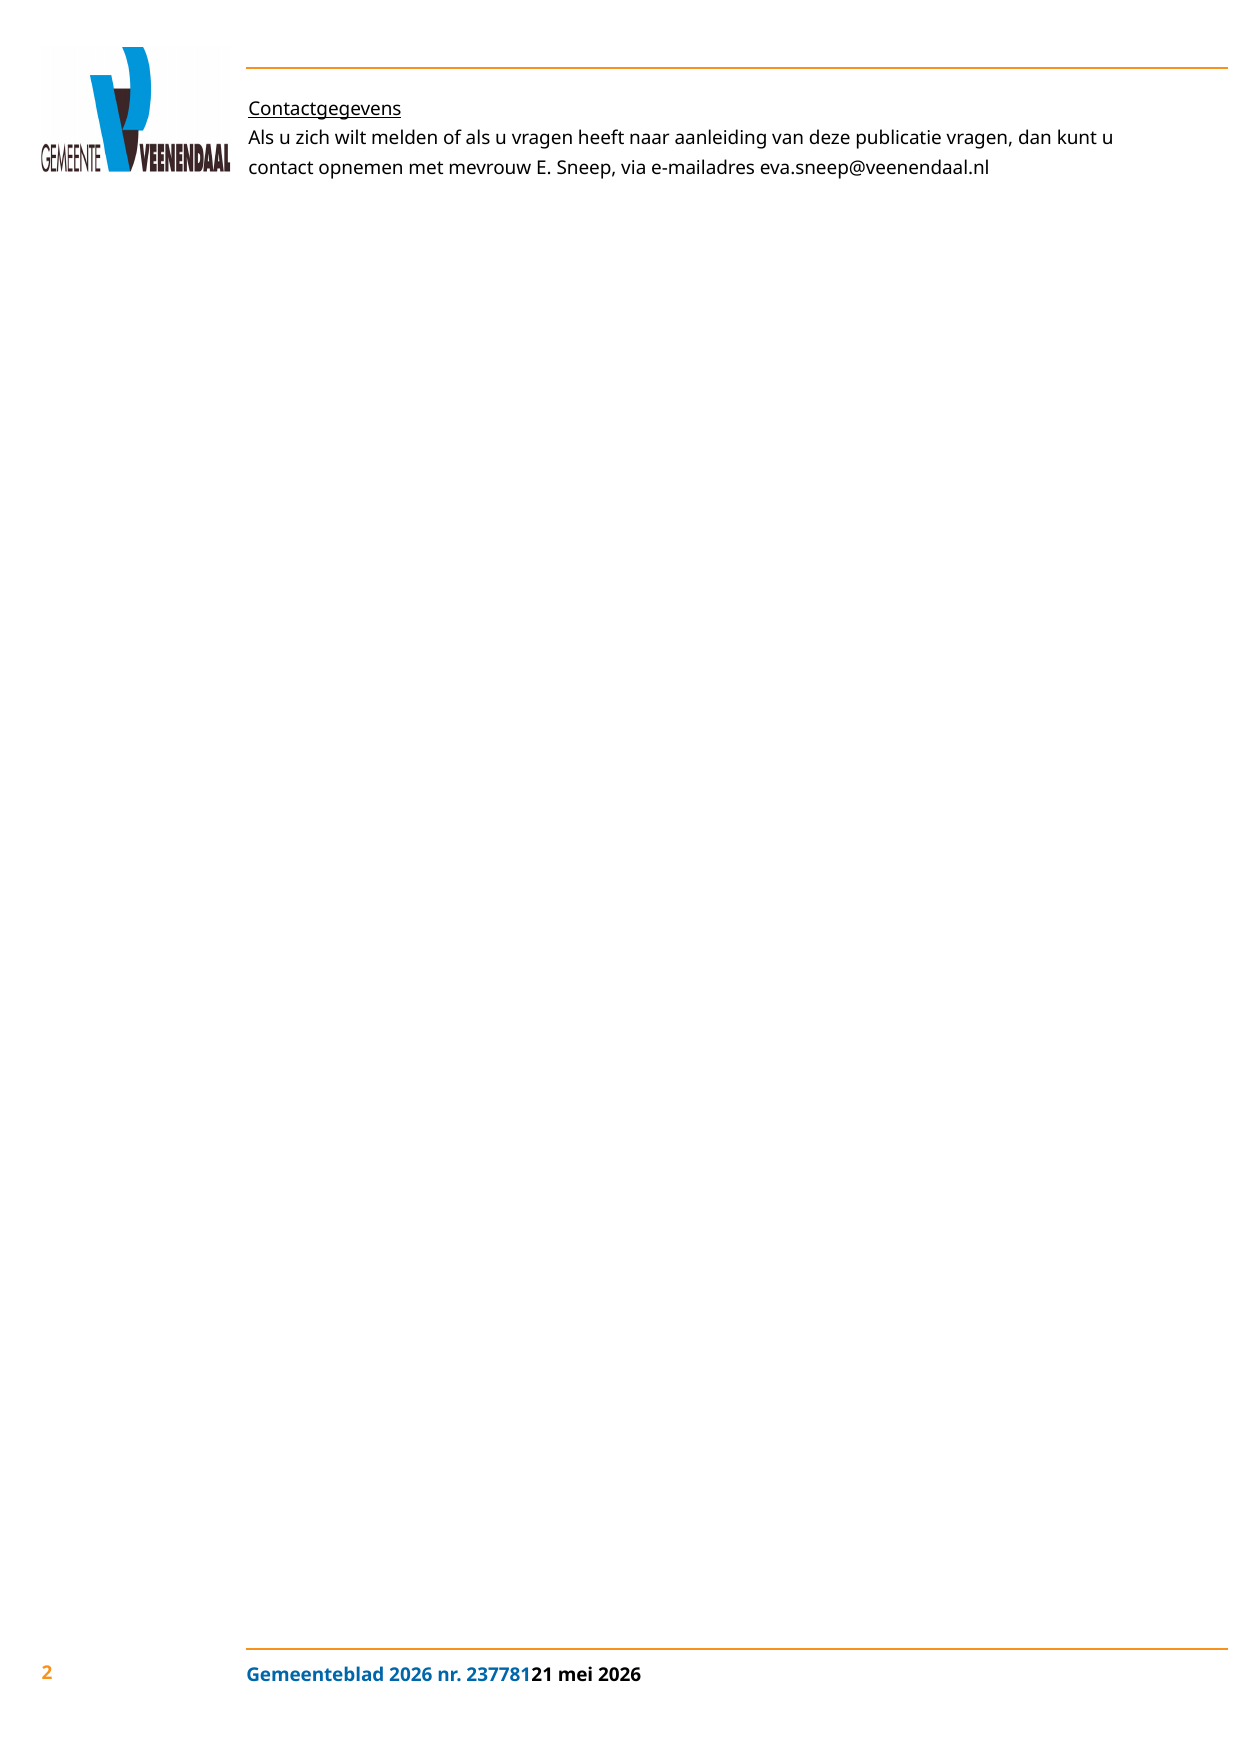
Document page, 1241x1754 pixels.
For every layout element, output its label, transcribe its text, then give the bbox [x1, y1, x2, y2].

text Als u zich wilt melden of als u vragen heeft naar aanleiding van deze publicatie vragen, dan kunt u contact opnemen met mevrouw E. Sneep, via e-mailadres eva.sneep@veenendaal.nl [248, 124, 1152, 180]
picture [41, 47, 130, 172]
picture [123, 47, 231, 172]
text Contactgegevens [248, 95, 1152, 121]
